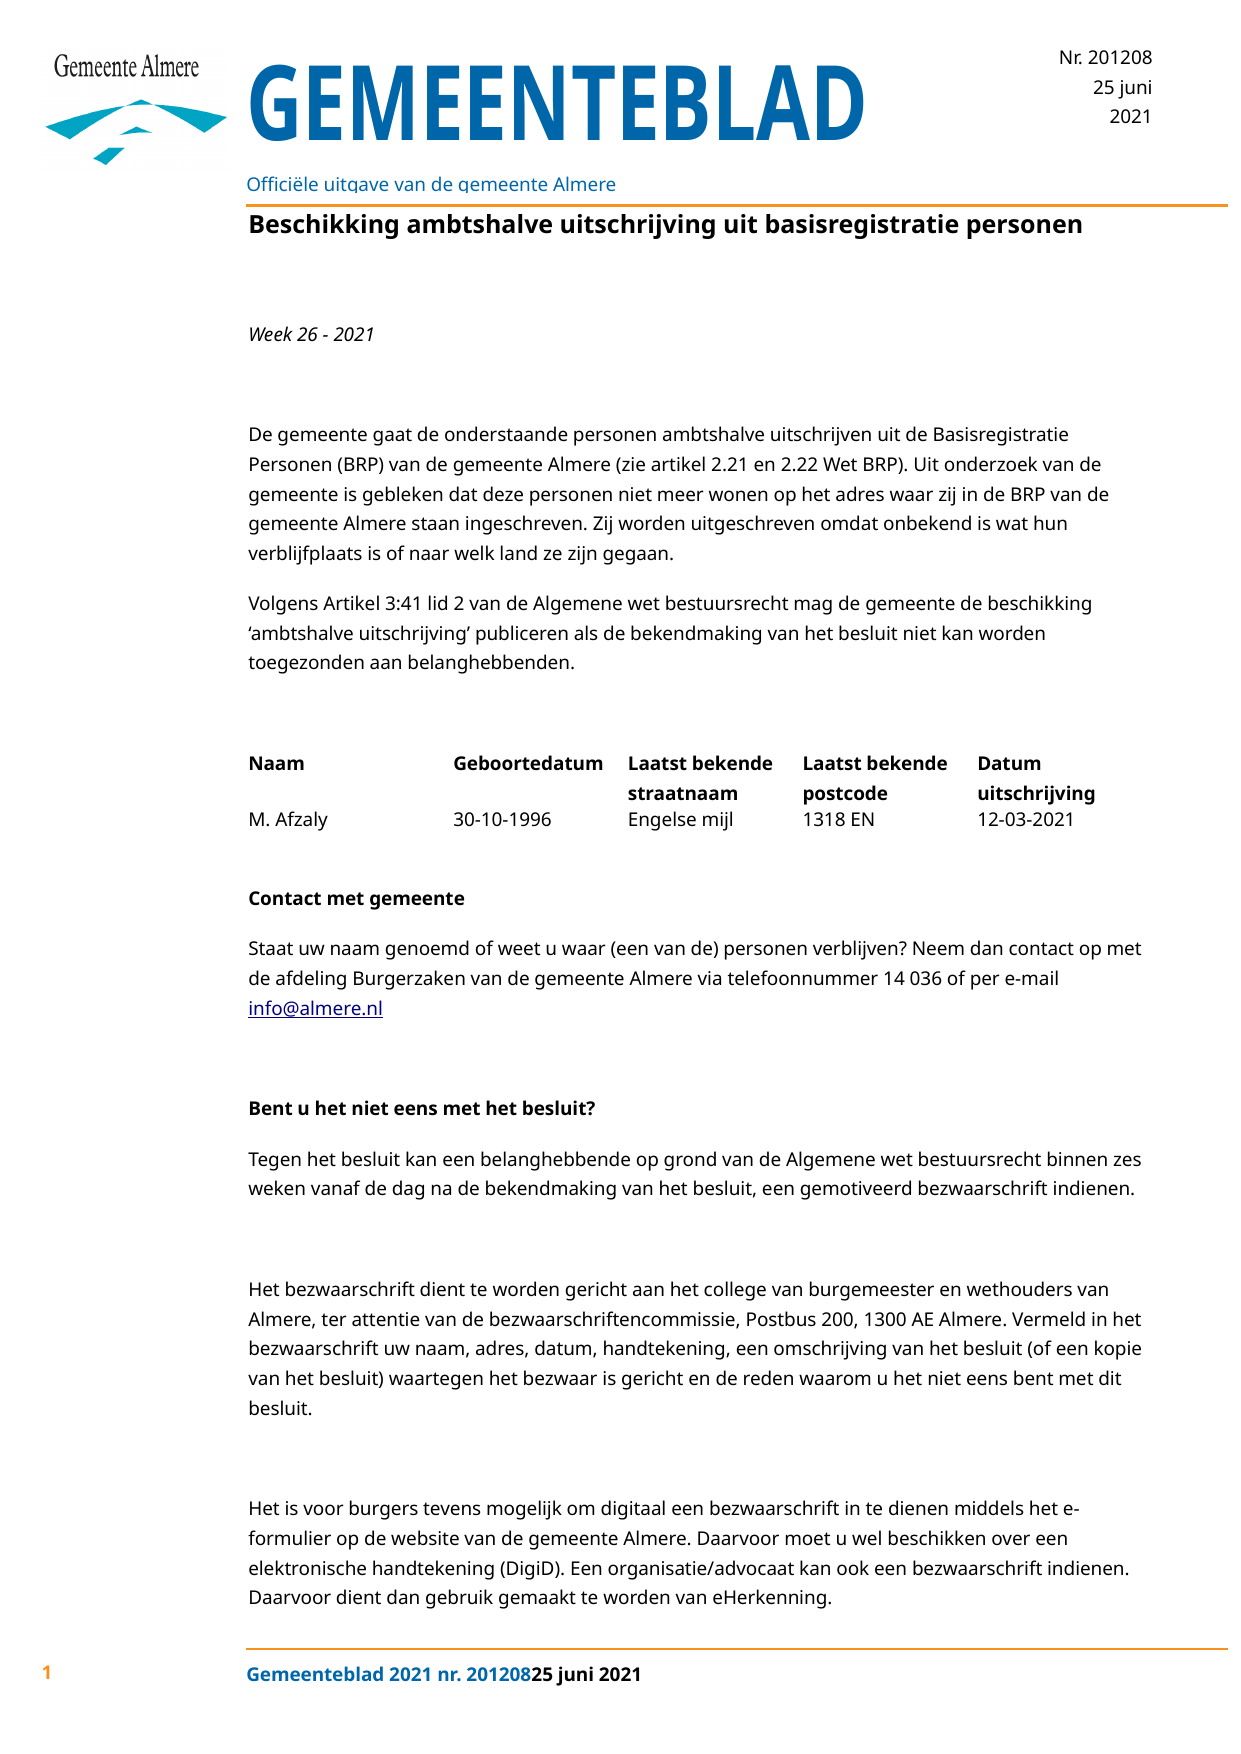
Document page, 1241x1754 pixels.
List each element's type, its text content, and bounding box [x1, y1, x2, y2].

text Bent u het niet eens met het besluit? [248, 1096, 1152, 1121]
table_cell 1318 EN [802, 806, 977, 831]
table_cell M. Afzaly [248, 806, 453, 831]
picture [41, 47, 231, 172]
table_header Laatst bekende straatnaam [628, 750, 802, 806]
text Het bezwaarschrift dient te worden gericht aan het college van burgemeester en wethouders van Almere, ter attentie van de bezwaarschriftencommissie, Postbus 200, 1300 AE Almere. Vermeld in het bezwaarschrift uw naam, adres, datum, handtekening, een omschrijving van het besluit (of een kopie van het besluit) waartegen het bezwaar is gericht en de reden waarom u het niet eens bent met dit besluit. [248, 1276, 1152, 1420]
text Het is voor burgers tevens mogelijk om digitaal een bezwaarschrift in te dienen middels het e-formulier op de website van de gemeente Almere. Daarvoor moet u wel beschikken over een elektronische handtekening (DigiD). Een organisatie/advocaat kan ook een bezwaarschrift indienen. Daarvoor dient dan gebruik gemaakt te worden van eHerkenning. [248, 1496, 1152, 1610]
table_header Laatst bekende postcode [802, 750, 977, 806]
text Week 26 - 2021 [248, 321, 1152, 346]
text Beschikking ambtshalve uitschrijving uit basisregistratie personen [248, 207, 1152, 241]
text Volgens Artikel 3:41 lid 2 van de Algemene wet bestuursrecht mag de gemeente de beschikking ‘ambtshalve uitschrijving’ publiceren als de bekendmaking van het besluit niet kan worden toegezonden aan belanghebbenden. [248, 590, 1152, 675]
text De gemeente gaat de onderstaande personen ambtshalve uitschrijven uit de Basisregistratie Personen (BRP) van de gemeente Almere (zie artikel 2.21 en 2.22 Wet BRP). Uit onderzoek van de gemeente is gebleken dat deze personen niet meer wonen op het adres waar zij in de BRP van de gemeente Almere staan ingeschreven. Zij worden uitgeschreven omdat onbekend is wat hun verblijfplaats is of naar welk land ze zijn gegaan. [248, 422, 1152, 566]
table_cell 12-03-2021 [977, 806, 1152, 831]
text Staat uw naam genoemd of weet u waar (een van de) personen verblijven? Neem dan contact op met de afdeling Burgerzaken van de gemeente Almere via telefoonnummer 14 036 of per e-mail info@almere.nl [248, 936, 1152, 1020]
table_header Datum uitschrijving [977, 750, 1152, 806]
table_cell 30-10-1996 [453, 806, 628, 831]
table_cell Engelse mijl [628, 806, 802, 831]
table_header Geboortedatum [453, 750, 628, 806]
text Tegen het besluit kan een belanghebbende op grond van de Algemene wet bestuursrecht binnen zes weken vanaf de dag na de bekendmaking van het besluit, een gemotiveerd bezwaarschrift indienen. [248, 1146, 1152, 1201]
table_header Naam [248, 750, 453, 806]
text Contact met gemeente [248, 885, 1152, 911]
